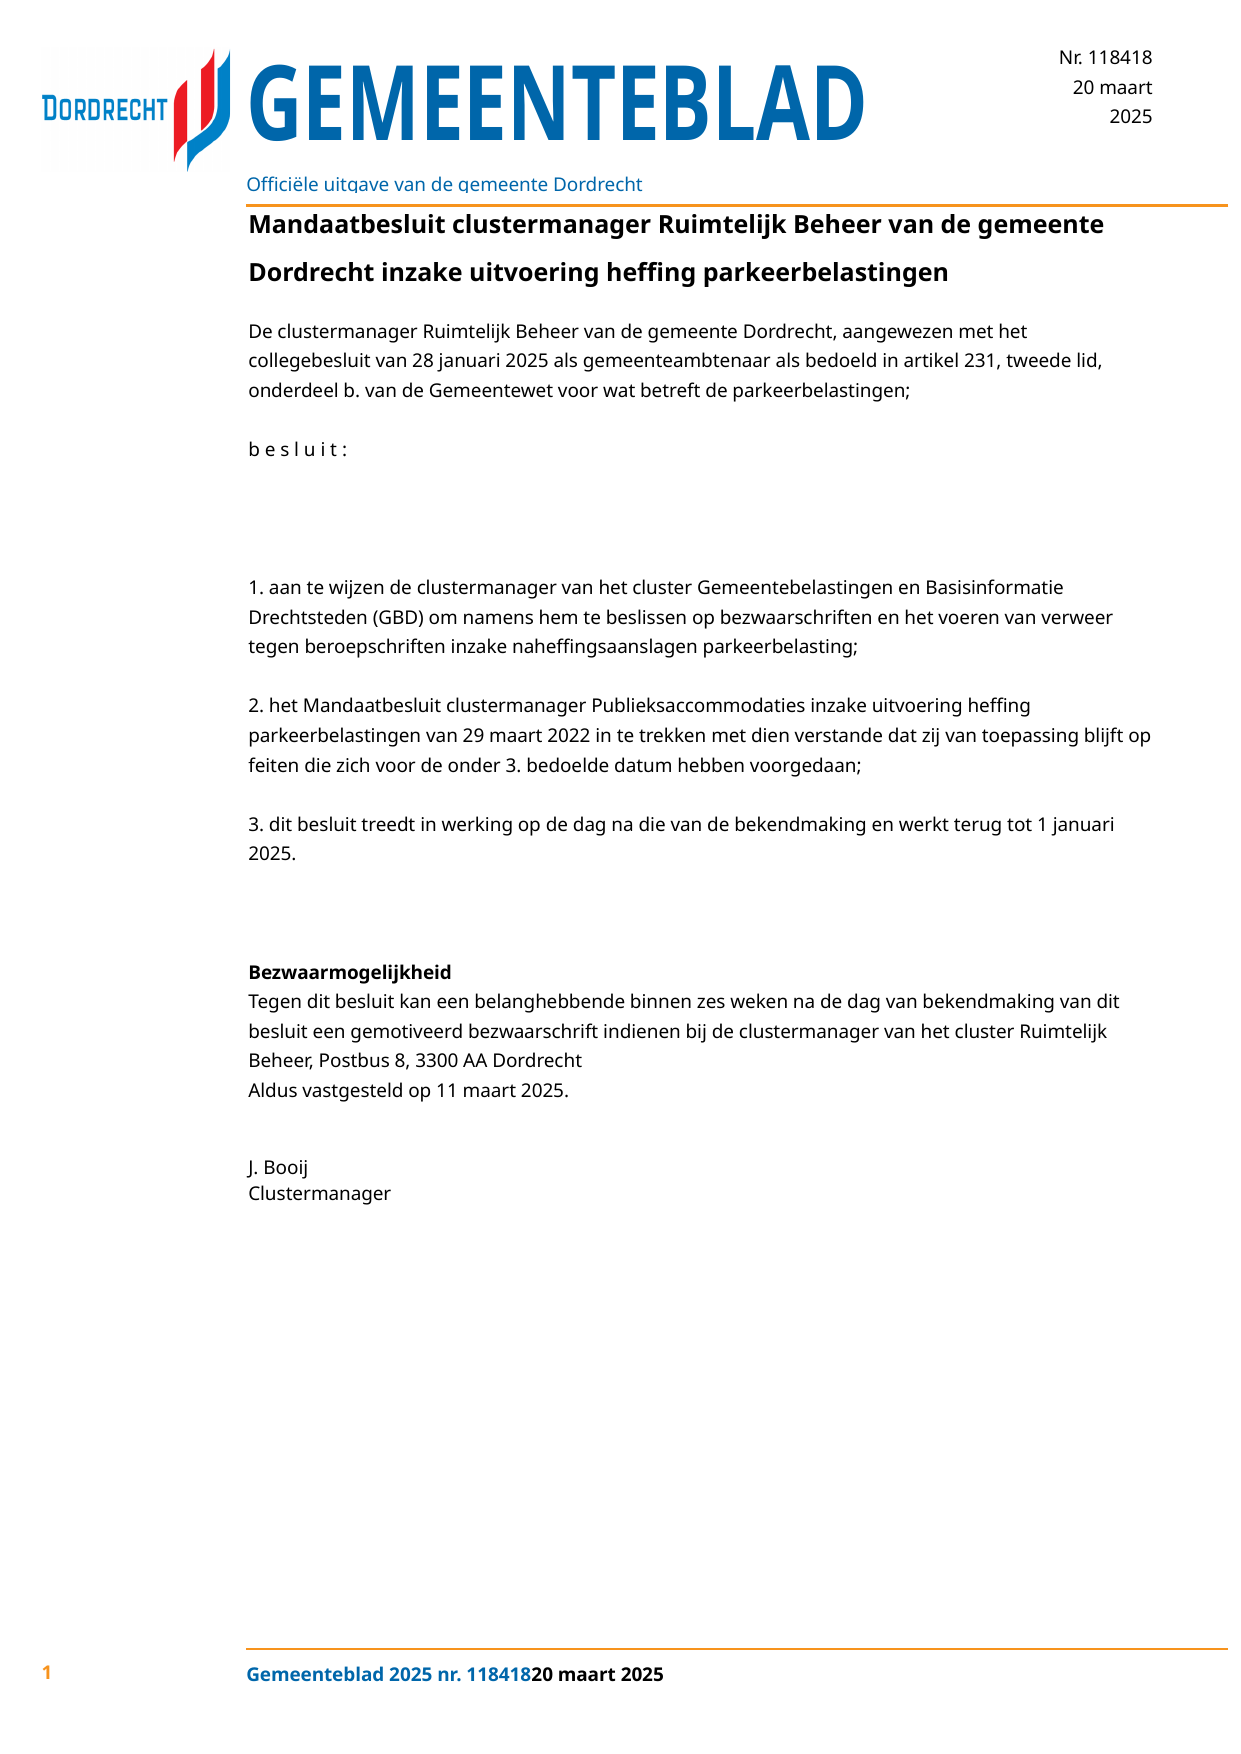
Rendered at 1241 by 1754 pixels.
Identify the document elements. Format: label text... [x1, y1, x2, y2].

text Tegen dit besluit kan een belanghebbende binnen zes weken na de dag van bekendmaking van dit besluit een gemotiveerd bezwaarschrift indienen bij de clustermanager van het cluster Ruimtelijk Beheer, Postbus 8, 3300 AA Dordrecht [248, 988, 1152, 1073]
text De clustermanager Ruimtelijk Beheer van de gemeente Dordrecht, aangewezen met het collegebesluit van 28 januari 2025 als gemeenteambtenaar als bedoeld in artikel 231, tweede lid, onderdeel b. van de Gemeentewet voor wat betreft de parkeerbelastingen; [248, 318, 1152, 403]
text 2. het Mandaatbesluit clustermanager Publieksaccommodaties inzake uitvoering heffing parkeerbelastingen van 29 maart 2022 in te trekken met dien verstande dat zij van toepassing blijft op feiten die zich voor de onder 3. bedoelde datum hebben voorgedaan; [248, 693, 1152, 777]
text Clustermanager [248, 1180, 1152, 1206]
text Bezwaarmogelijkheid [248, 959, 1152, 984]
text b e s l u i t : [248, 436, 1152, 462]
text 3. dit besluit treedt in werking op de dag na die van de bekendmaking en werkt terug tot 1 januari 2025. [248, 811, 1152, 866]
picture [41, 47, 231, 172]
text J. Booij [248, 1154, 1152, 1180]
text 1. aan te wijzen de clustermanager van het cluster Gemeentebelastingen en Basisinformatie Drechtsteden (GBD) om namens hem te beslissen op bezwaarschriften en het voeren van verweer tegen beroepschriften inzake naheffingsaanslagen parkeerbelasting; [248, 574, 1152, 659]
text Mandaatbesluit clustermanager Ruimtelijk Beheer van de gemeente Dordrecht inzake uitvoering heffing parkeerbelastingen [248, 207, 1152, 288]
text Aldus vastgesteld op 11 maart 2025. [248, 1077, 1152, 1103]
